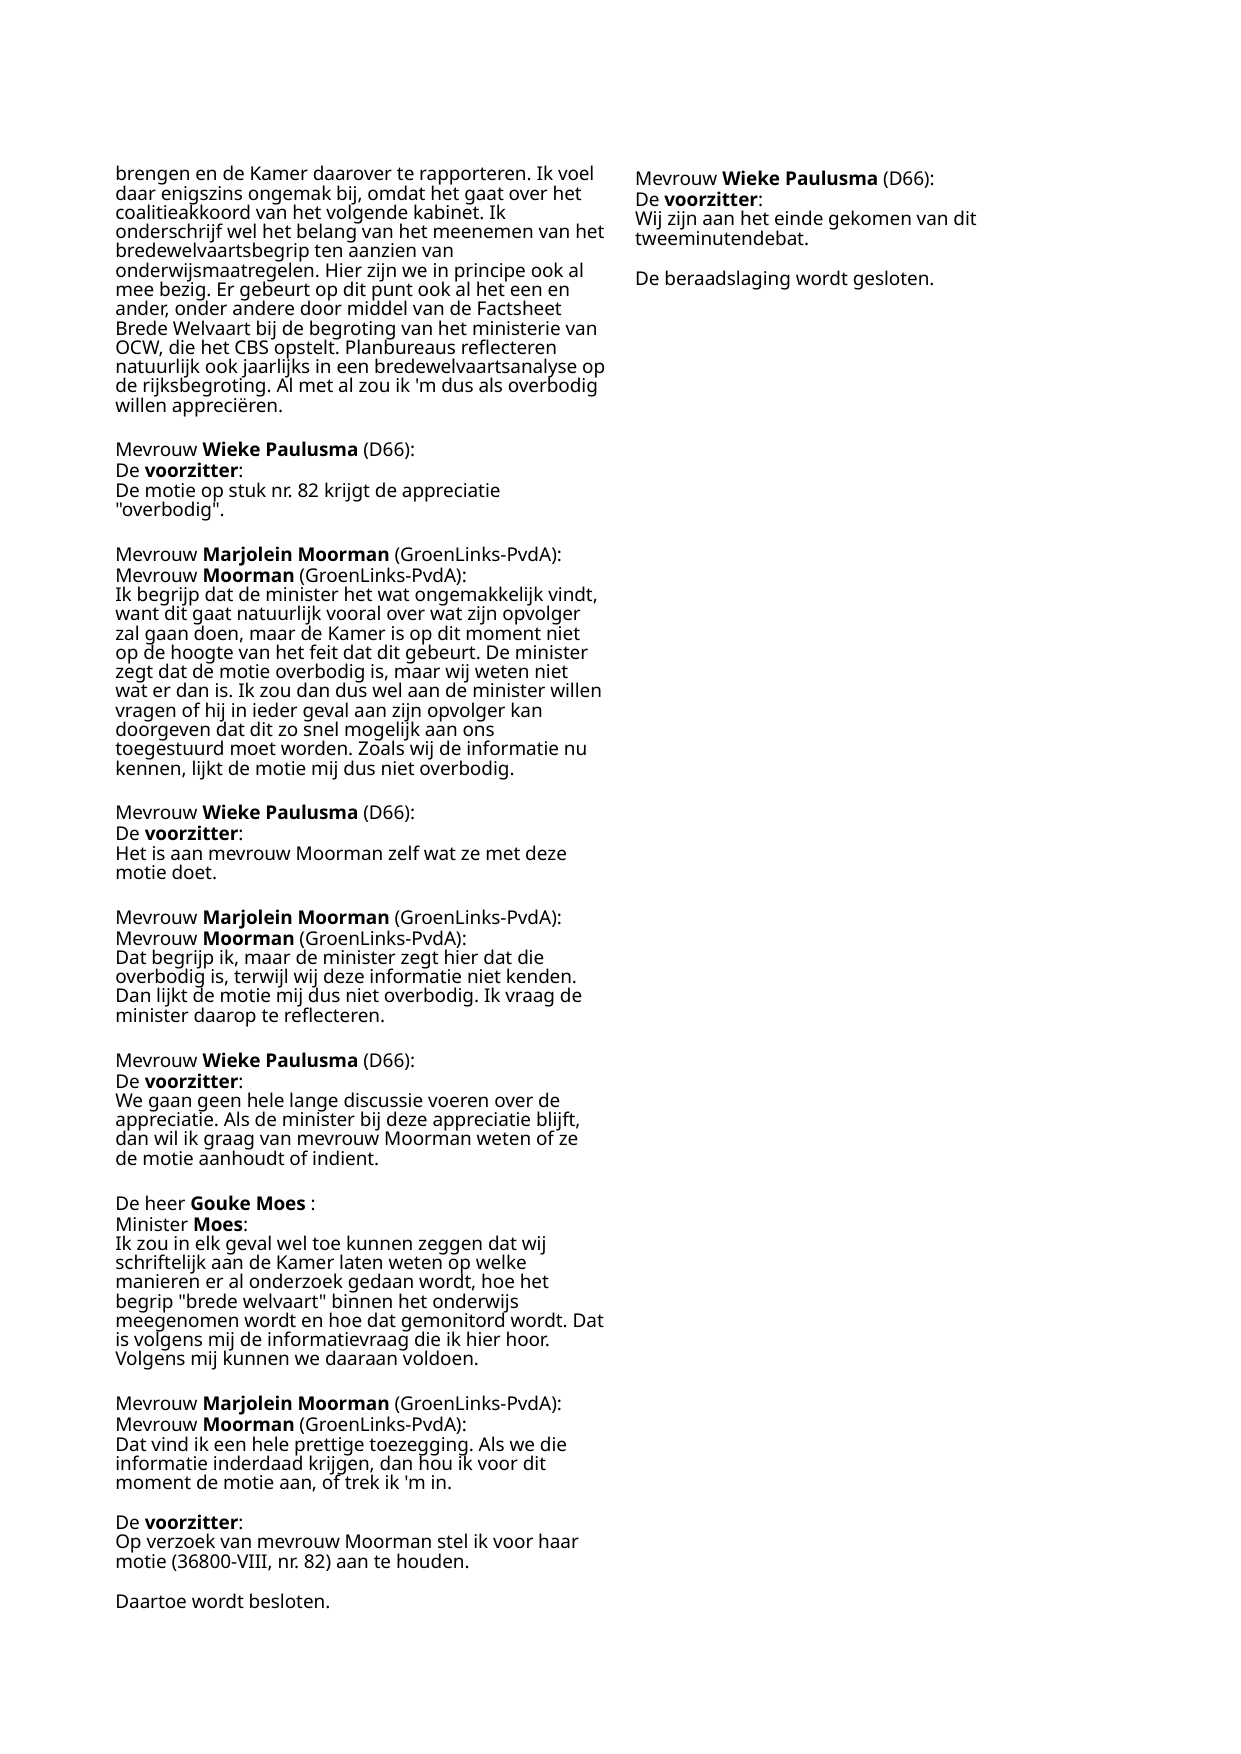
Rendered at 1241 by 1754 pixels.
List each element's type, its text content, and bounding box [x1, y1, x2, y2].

text De voorzitter: [635, 191, 1125, 210]
text Minister Moes: [115, 1216, 605, 1235]
text De heer Gouke Moes : [115, 1190, 605, 1216]
text Ik begrijp dat de minister het wat ongemakkelijk vindt, want dit gaat natuurlijk vooral over wat zijn opvolger zal gaan doen, maar de Kamer is op dit moment niet op de hoogte van het feit dat dit gebeurt. De minister zegt dat de motie overbodig is, maar wij weten niet wat er dan is. Ik zou dan dus wel aan de minister willen vragen of hij in ieder geval aan zijn opvolger kan doorgeven dat dit zo snel mogelijk aan ons toegestuurd moet worden. Zoals wij de informatie nu kennen, lijkt de motie mij dus niet overbodig. [115, 586, 605, 779]
text Mevrouw Moorman (GroenLinks-PvdA): [115, 567, 605, 586]
text Mevrouw Moorman (GroenLinks-PvdA): [115, 930, 605, 949]
text Mevrouw Wieke Paulusma (D66): [115, 1047, 605, 1073]
text Mevrouw Wieke Paulusma (D66): [635, 165, 1125, 191]
text We gaan geen hele lange discussie voeren over de appreciatie. Als de minister bij deze appreciatie blijft, dan wil ik graag van mevrouw Moorman weten of ze de motie aanhoudt of indient. [115, 1092, 605, 1169]
text De beraadslaging wordt gesloten. [635, 270, 1125, 289]
text De motie op stuk nr. 82 krijgt de appreciatie "overbodig". [115, 482, 605, 520]
text De voorzitter: [115, 1514, 605, 1533]
text Mevrouw Moorman (GroenLinks-PvdA): [115, 1416, 605, 1436]
text Mevrouw Wieke Paulusma (D66): [115, 799, 605, 825]
text Op verzoek van mevrouw Moorman stel ik voor haar motie (36800-VIII, nr. 82) aan te houden. [115, 1533, 605, 1572]
text Mevrouw Marjolein Moorman (GroenLinks-PvdA): [115, 904, 605, 930]
text Mevrouw Marjolein Moorman (GroenLinks-PvdA): [115, 1391, 605, 1416]
text De voorzitter: [115, 462, 605, 482]
text Dat begrijp ik, maar de minister zegt hier dat die overbodig is, terwijl wij deze informatie niet kenden. Dan lijkt de motie mij dus niet overbodig. Ik vraag de minister daarop te reflecteren. [115, 949, 605, 1026]
text De voorzitter: [115, 1073, 605, 1092]
text Wij zijn aan het einde gekomen van dit tweeminutendebat. [635, 210, 1125, 249]
text Dat vind ik een hele prettige toezegging. Als we die informatie inderdaad krijgen, dan hou ik voor dit moment de motie aan, of trek ik 'm in. [115, 1436, 605, 1493]
text Het is aan mevrouw Moorman zelf wat ze met deze motie doet. [115, 844, 605, 883]
text Mevrouw Wieke Paulusma (D66): [115, 437, 605, 462]
text De voorzitter: [115, 825, 605, 844]
text Mevrouw Marjolein Moorman (GroenLinks-PvdA): [115, 541, 605, 567]
text Ik zou in elk geval wel toe kunnen zeggen dat wij schriftelijk aan de Kamer laten weten op welke manieren er al onderzoek gedaan wordt, hoe het begrip "brede welvaart" binnen het onderwijs meegenomen wordt en hoe dat gemonitord wordt. Dat is volgens mij de informatievraag die ik hier hoor. Volgens mij kunnen we daaraan voldoen. [115, 1235, 605, 1370]
text brengen en de Kamer daarover te rapporteren. Ik voel daar enigszins ongemak bij, omdat het gaat over het coalitieakkoord van het volgende kabinet. Ik onderschrijf wel het belang van het meenemen van het bredewelvaartsbegrip ten aanzien van onderwijsmaatregelen. Hier zijn we in principe ook al mee bezig. Er gebeurt op dit punt ook al het een en ander, onder andere door middel van de Factsheet Brede Welvaart bij de begroting van het ministerie van OCW, die het CBS opstelt. Planbureaus reflecteren natuurlijk ook jaarlijks in een bredewelvaartsanalyse op de rijksbegroting. Al met al zou ik 'm dus als overbodig willen appreciëren. [115, 165, 605, 416]
text Daartoe wordt besloten. [115, 1593, 605, 1612]
